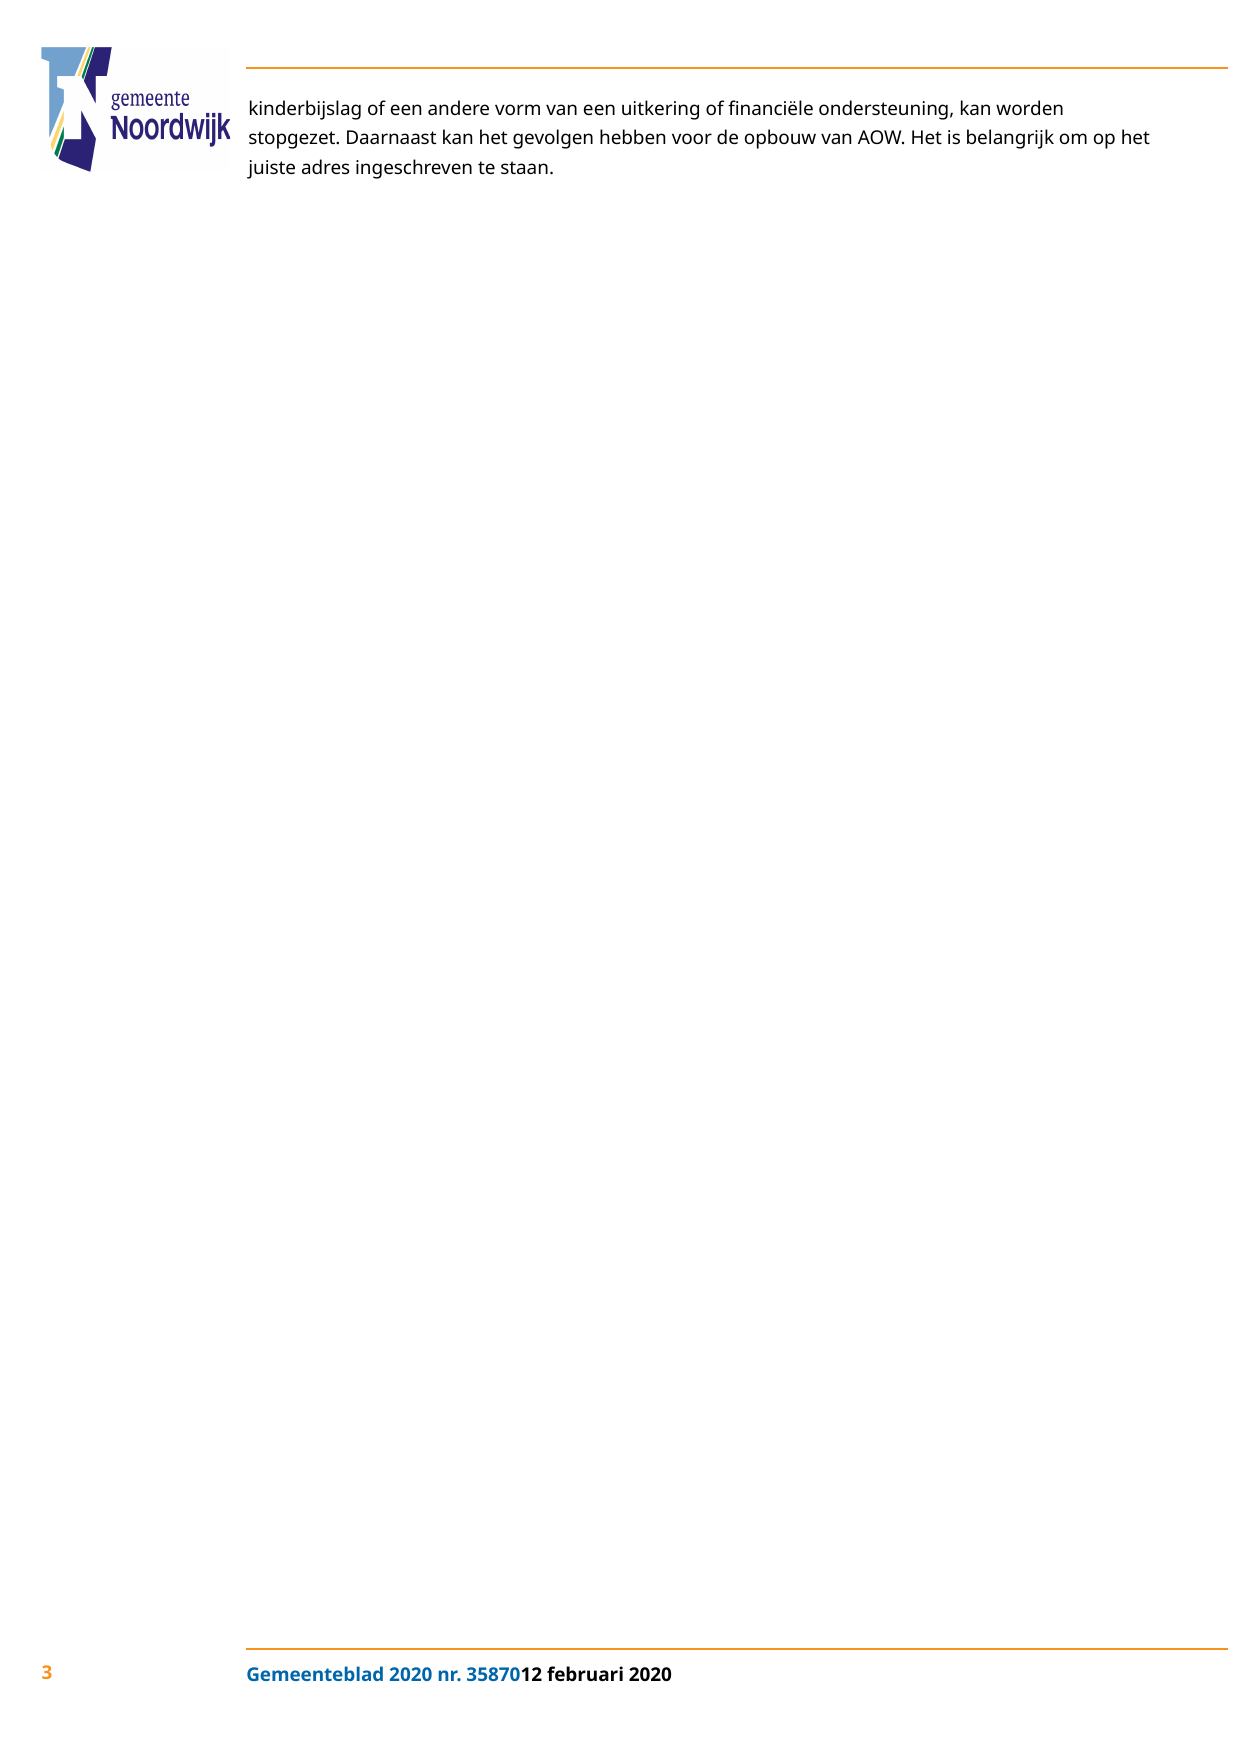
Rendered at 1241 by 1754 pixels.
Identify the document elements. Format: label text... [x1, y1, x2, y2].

picture [41, 47, 231, 172]
text kinderbijslag of een andere vorm van een uitkering of financiële ondersteuning, kan worden stopgezet. Daarnaast kan het gevolgen hebben voor de opbouw van AOW. Het is belangrijk om op het juiste adres ingeschreven te staan. [248, 95, 1152, 180]
